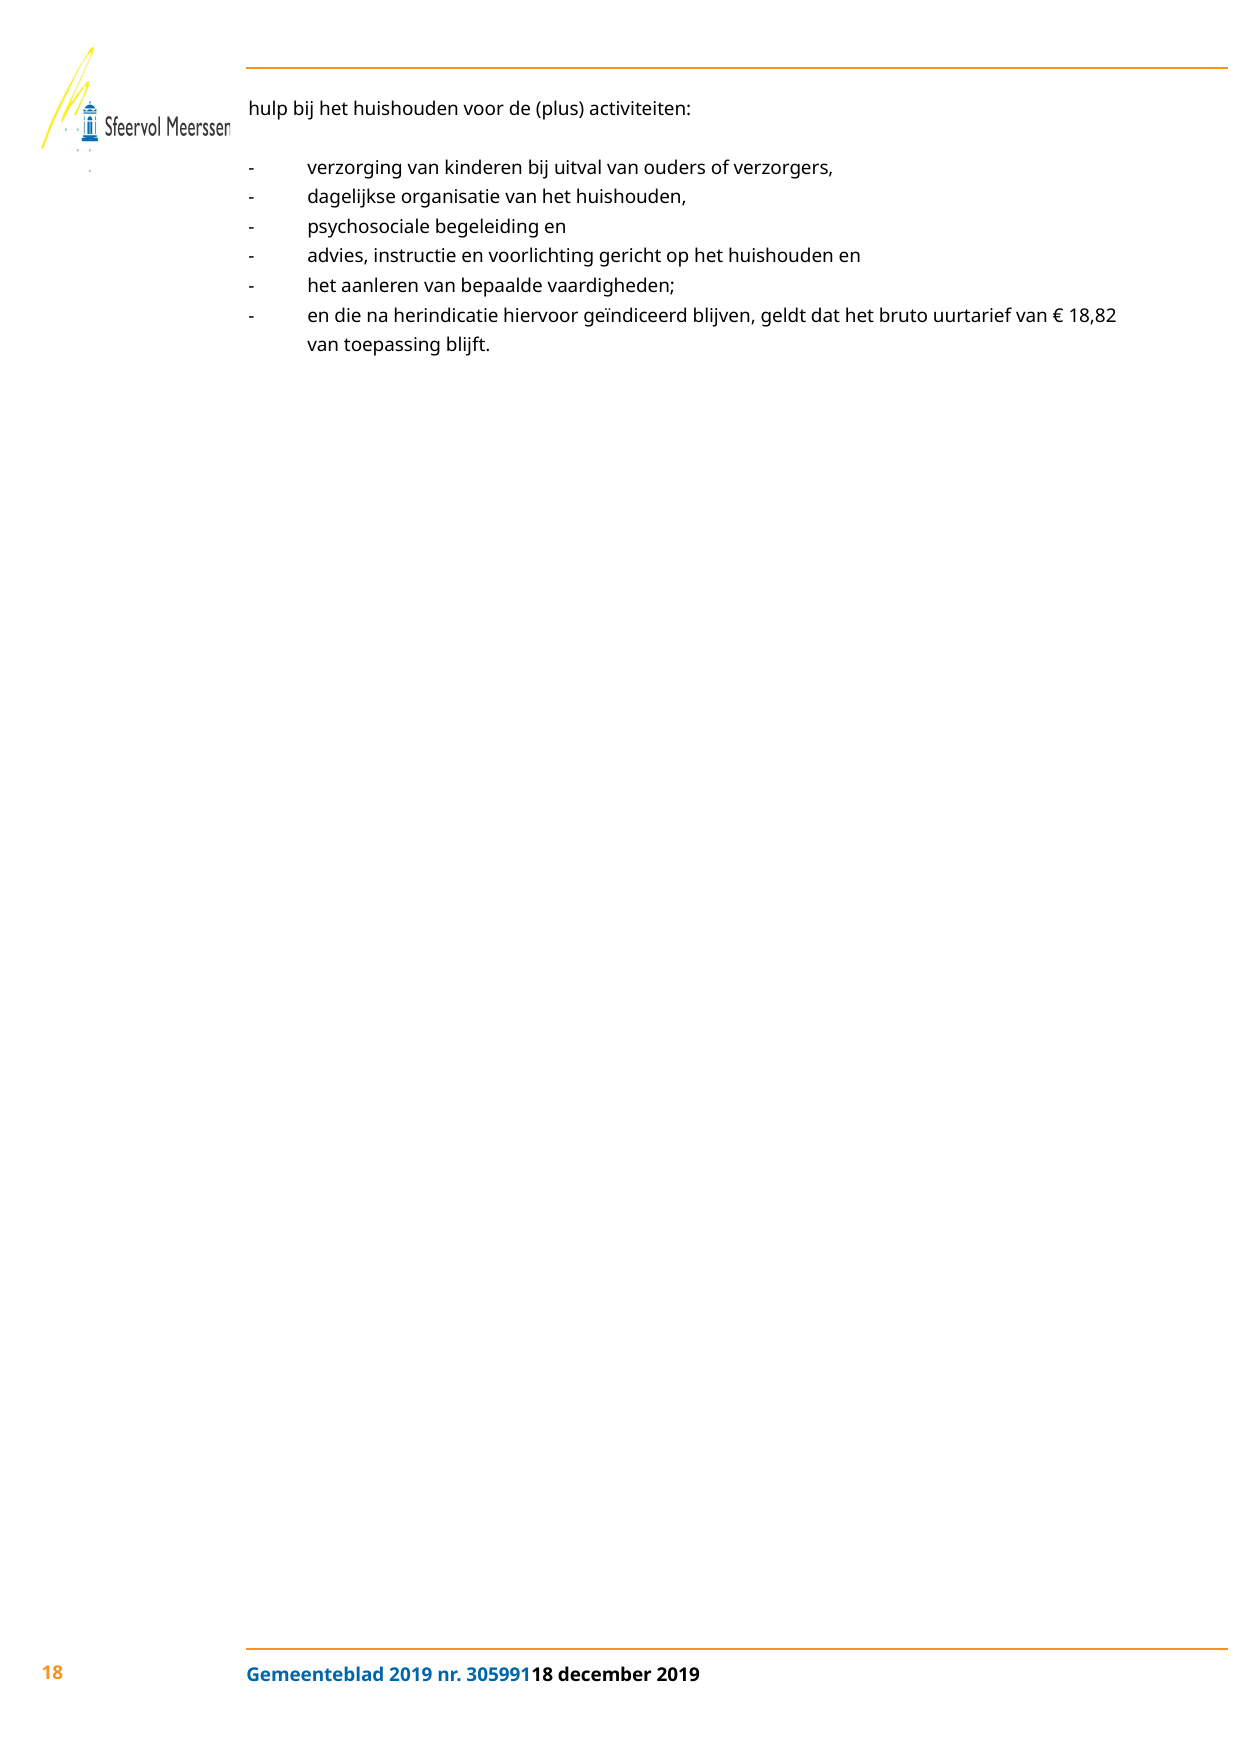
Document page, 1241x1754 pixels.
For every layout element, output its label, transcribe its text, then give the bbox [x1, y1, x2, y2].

text hulp bij het huishouden voor de (plus) activiteiten: [248, 95, 1152, 121]
list advies, instructie en voorlichting gericht op het huishouden en [248, 243, 1152, 268]
list verzorging van kinderen bij uitval van ouders of verzorgers, [248, 154, 1152, 180]
list het aanleren van bepaalde vaardigheden; [248, 272, 1152, 298]
list psychosociale begeleiding en [248, 213, 1152, 239]
list dagelijkse organisatie van het huishouden, [248, 183, 1152, 209]
list en die na herindicatie hiervoor geïndiceerd blijven, geldt dat het bruto uurtarief van € 18,82 van toepassing blijft. [248, 302, 1152, 357]
picture [41, 47, 231, 172]
